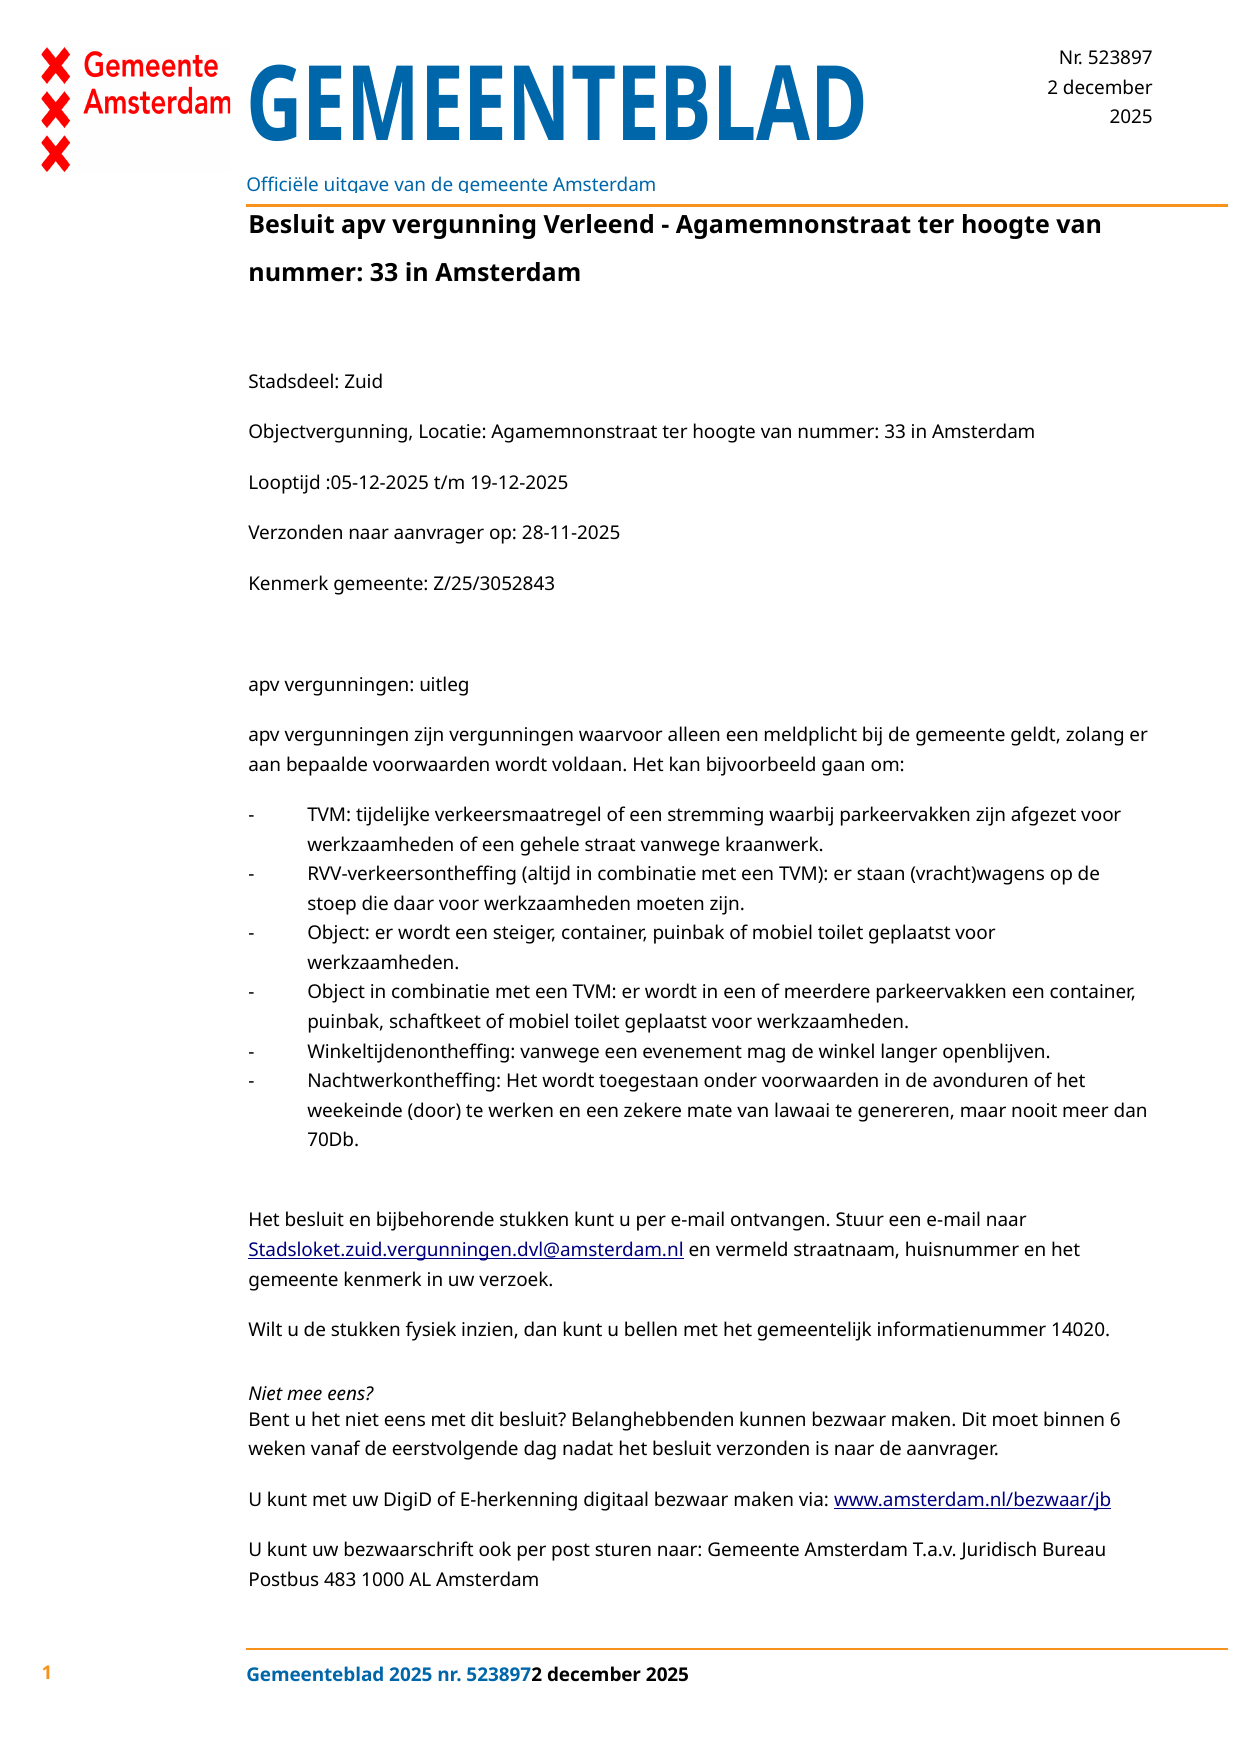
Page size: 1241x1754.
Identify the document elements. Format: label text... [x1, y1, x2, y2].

text apv vergunningen zijn vergunningen waarvoor alleen een meldplicht bij de gemeente geldt, zolang er aan bepaalde voorwaarden wordt voldaan. Het kan bijvoorbeeld gaan om: [248, 721, 1152, 777]
text Verzonden naar aanvrager op: 28-11-2025 [248, 519, 1152, 545]
text Looptijd :05-12-2025 t/m 19-12-2025 [248, 469, 1152, 495]
list RVV-verkeersontheffing (altijd in combinatie met een TVM): er staan (vracht)wagens op de stoep die daar voor werkzaamheden moeten zijn. [248, 860, 1152, 916]
text Objectvergunning, Locatie: Agamemnonstraat ter hoogte van nummer: 33 in Amsterdam [248, 419, 1152, 444]
text Niet mee eens? [248, 1380, 1152, 1406]
text Kenmerk gemeente: Z/25/3052843 [248, 570, 1152, 596]
list Object: er wordt een steiger, container, puinbak of mobiel toilet geplaatst voor werkzaamheden. [248, 919, 1152, 975]
list Nachtwerkontheffing: Het wordt toegestaan onder voorwaarden in de avonduren of het weekeinde (door) te werken en een zekere mate van lawaai te genereren, maar nooit meer dan 70Db. [248, 1067, 1152, 1152]
list TVM: tijdelijke verkeersmaatregel of een stremming waarbij parkeervakken zijn afgezet voor werkzaamheden of een gehele straat vanwege kraanwerk. [248, 801, 1152, 857]
picture [41, 47, 231, 172]
text Wilt u de stukken fysiek inzien, dan kunt u bellen met het gemeentelijk informatienummer 14020. [248, 1316, 1152, 1342]
text U kunt met uw DigiD of E-herkenning digitaal bezwaar maken via: www.amsterdam.nl/bezwaar/jb [248, 1486, 1152, 1512]
list Winkeltijdenontheffing: vanwege een evenement mag de winkel langer openblijven. [248, 1038, 1152, 1064]
list Object in combinatie met een TVM: er wordt in een of meerdere parkeervakken een container, puinbak, schaftkeet of mobiel toilet geplaatst voor werkzaamheden. [248, 979, 1152, 1034]
text apv vergunningen: uitleg [248, 671, 1152, 697]
text Besluit apv vergunning Verleend - Agamemnonstraat ter hoogte van nummer: 33 in Amsterdam [248, 207, 1152, 288]
text U kunt uw bezwaarschrift ook per post sturen naar: Gemeente Amsterdam T.a.v. Juridisch Bureau Postbus 483 1000 AL Amsterdam [248, 1536, 1152, 1592]
text Het besluit en bijbehorende stukken kunt u per e-mail ontvangen. Stuur een e-mail naar Stadsloket.zuid.vergunningen.dvl@amsterdam.nl en vermeld straatnaam, huisnummer en het gemeente kenmerk in uw verzoek. [248, 1207, 1152, 1292]
text Bent u het niet eens met dit besluit? Belanghebbenden kunnen bezwaar maken. Dit moet binnen 6 weken vanaf de eerstvolgende dag nadat het besluit verzonden is naar de aanvrager. [248, 1406, 1152, 1461]
text Stadsdeel: Zuid [248, 368, 1152, 394]
